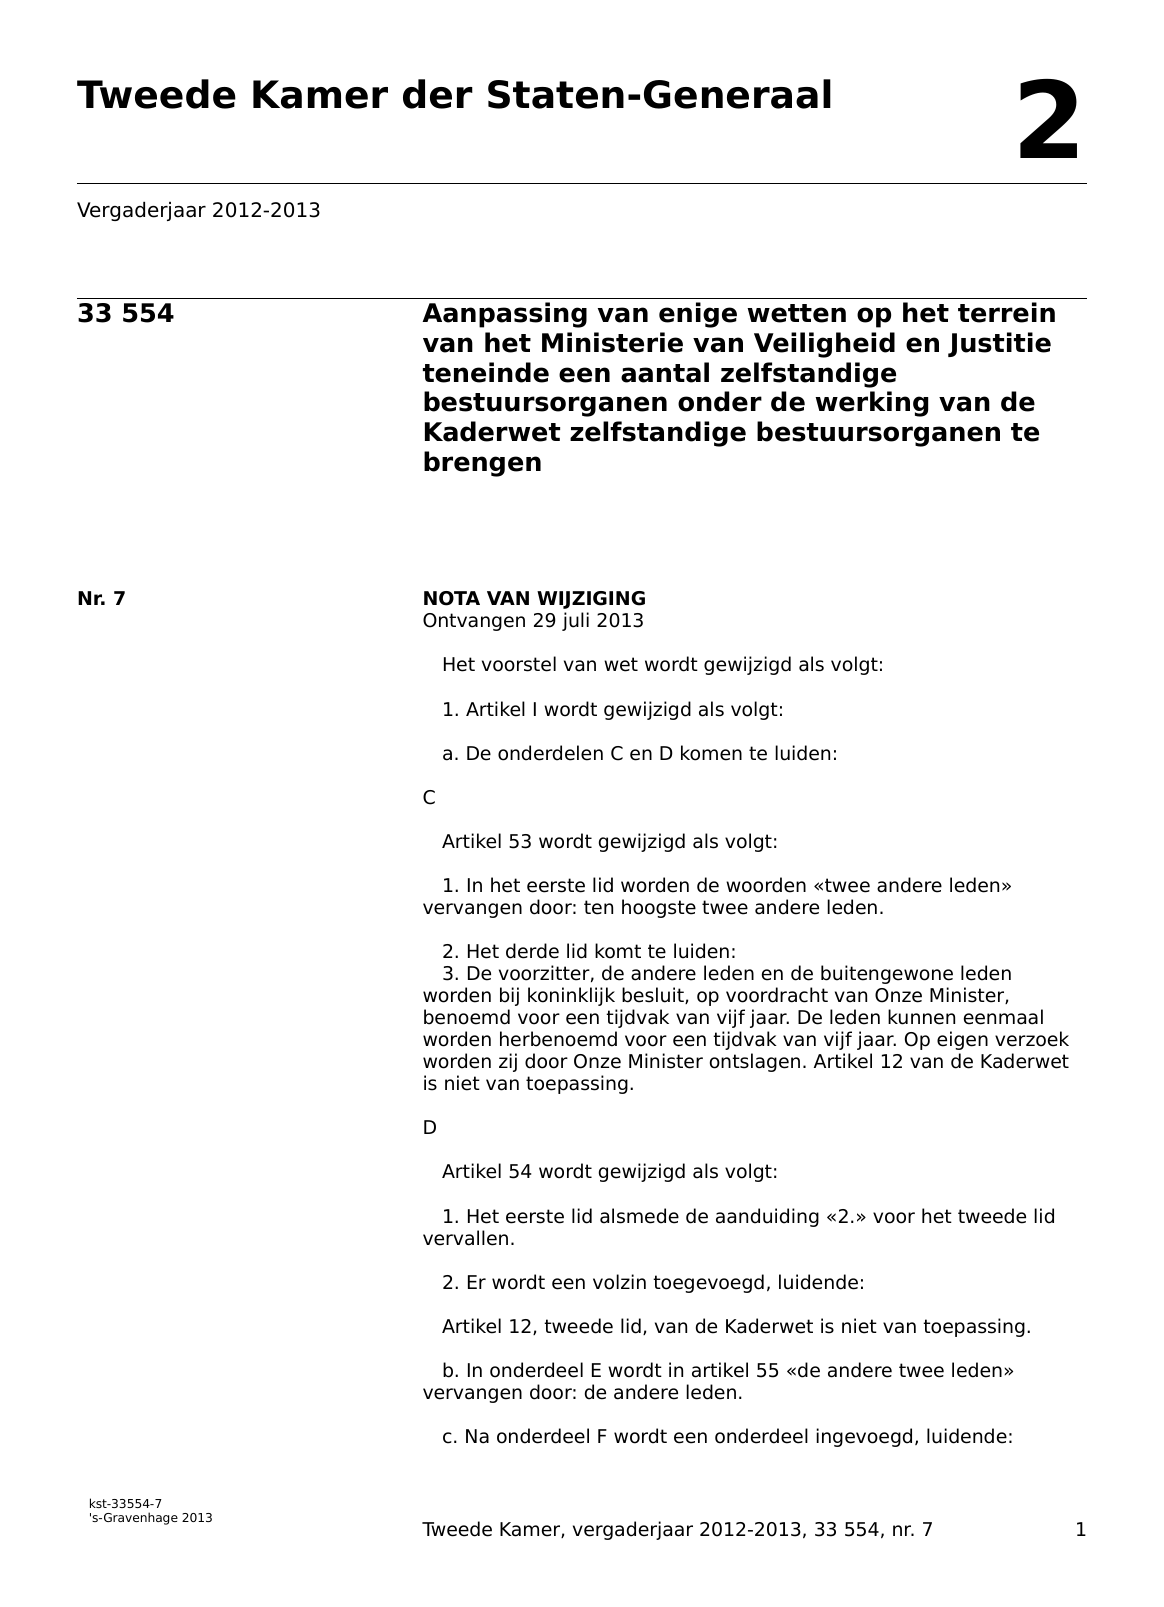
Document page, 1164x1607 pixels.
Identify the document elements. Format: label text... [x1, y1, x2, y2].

text c. Na onderdeel F wordt een onderdeel ingevoegd, luidende: [422, 1426, 1087, 1448]
text Het voorstel van wet wordt gewijzigd als volgt: [422, 654, 1087, 676]
text 2. Het derde lid komt te luiden: [422, 941, 1087, 963]
text 1. Artikel I wordt gewijzigd als volgt: [422, 698, 1087, 720]
table_cell Vergaderjaar 2012-2013 [77, 184, 1087, 298]
text b. In onderdeel E wordt in artikel 55 «de andere twee leden» vervangen door: de andere leden. [422, 1360, 1087, 1404]
text Artikel 53 wordt gewijzigd als volgt: [422, 831, 1087, 853]
subtitle Nr. 7 NOTA VAN WIJZIGING [77, 588, 1087, 610]
text kst-33554-7 [88, 1497, 323, 1511]
text a. De onderdelen C en D komen te luiden: [422, 743, 1087, 764]
subtitle 33 554 Aanpassing van enige wetten op het terrein van het Ministerie van Veiligheid en Justitie teneinde een aantal zelfstandige bestuursorganen onder de werking van de Kaderwet zelfstandige bestuursorganen te brengen [77, 299, 1087, 477]
subtitle C [422, 787, 1087, 809]
text 3. De voorzitter, de andere leden en de buitengewone leden worden bij koninklijk besluit, op voordracht van Onze Minister, benoemd voor een tijdvak van vijf jaar. De leden kunnen eenmaal worden herbenoemd voor een tijdvak van vijf jaar. Op eigen verzoek worden zij door Onze Minister ontslagen. Artikel 12 van de Kaderwet is niet van toepassing. [422, 963, 1087, 1095]
text Artikel 12, tweede lid, van de Kaderwet is niet van toepassing. [422, 1316, 1087, 1338]
text Artikel 54 wordt gewijzigd als volgt: [422, 1161, 1087, 1183]
text Ontvangen 29 juli 2013 [422, 610, 1087, 632]
text 1. Het eerste lid alsmede de aanduiding «2.» voor het tweede lid vervallen. [422, 1206, 1087, 1249]
subtitle D [422, 1117, 1087, 1139]
table_header 2 [886, 59, 1087, 183]
text 2. Er wordt een volzin toegevoegd, luidende: [422, 1272, 1087, 1294]
text 's-Gravenhage 2013 [88, 1511, 323, 1525]
table_header Tweede Kamer der Staten-Generaal [77, 59, 886, 183]
text 1. In het eerste lid worden de woorden «twee andere leden» vervangen door: ten hoogste twee andere leden. [422, 875, 1087, 919]
